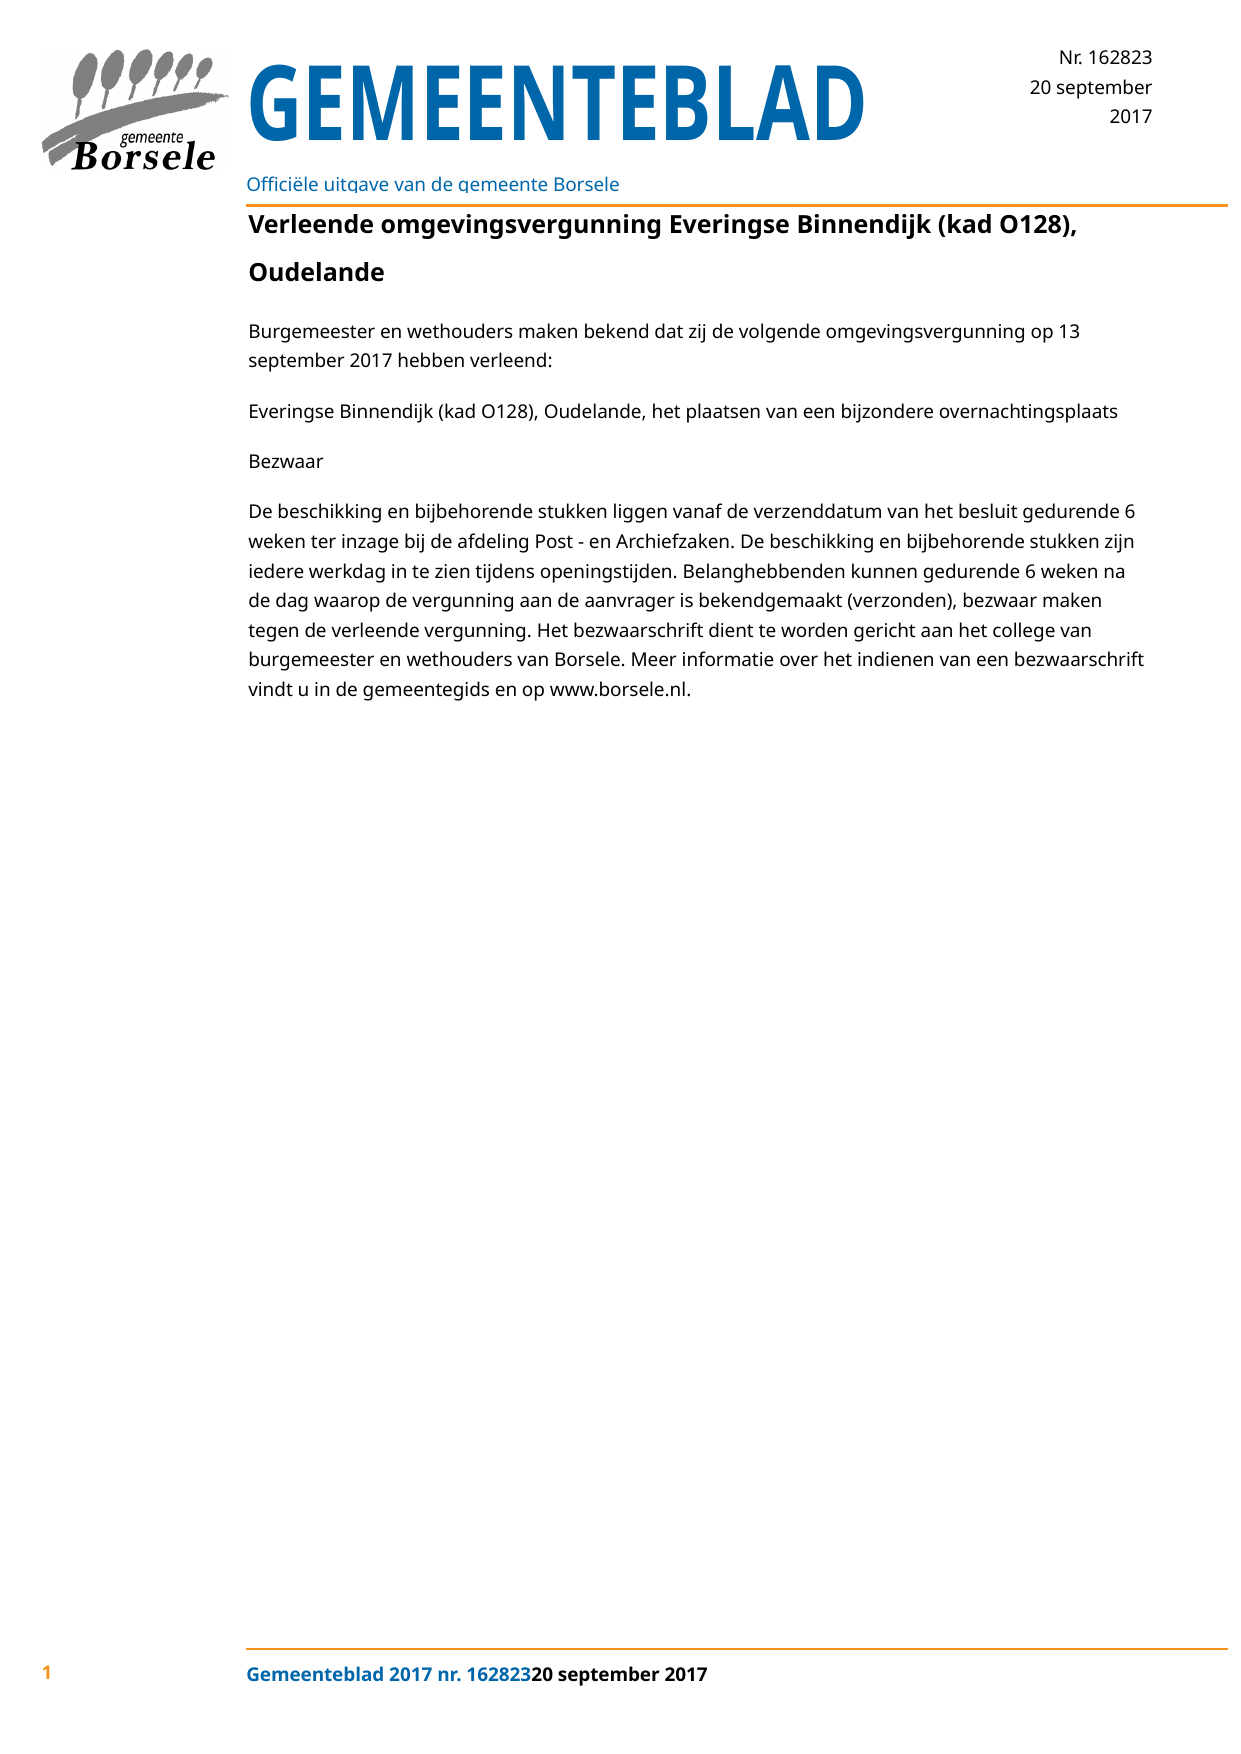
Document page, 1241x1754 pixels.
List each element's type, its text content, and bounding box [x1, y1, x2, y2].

picture [41, 47, 231, 172]
text Verleende omgevingsvergunning Everingse Binnendijk (kad O128), Oudelande [248, 207, 1152, 288]
text Burgemeester en wethouders maken bekend dat zij de volgende omgevingsvergunning op 13 september 2017 hebben verleend: [248, 318, 1152, 373]
text De beschikking en bijbehorende stukken liggen vanaf de verzenddatum van het besluit gedurende 6 weken ter inzage bij de afdeling Post - en Archiefzaken. De beschikking en bijbehorende stukken zijn iedere werkdag in te zien tijdens openingstijden. Belanghebbenden kunnen gedurende 6 weken na de dag waarop de vergunning aan de aanvrager is bekendgemaakt (verzonden), bezwaar maken tegen de verleende vergunning. Het bezwaarschrift dient te worden gericht aan het college van burgemeester en wethouders van Borsele. Meer informatie over het indienen van een bezwaarschrift vindt u in de gemeentegids en op www.borsele.nl. [248, 499, 1152, 702]
text Bezwaar [248, 448, 1152, 474]
text Everingse Binnendijk (kad O128), Oudelande, het plaatsen van een bijzondere overnachtingsplaats [248, 398, 1152, 424]
